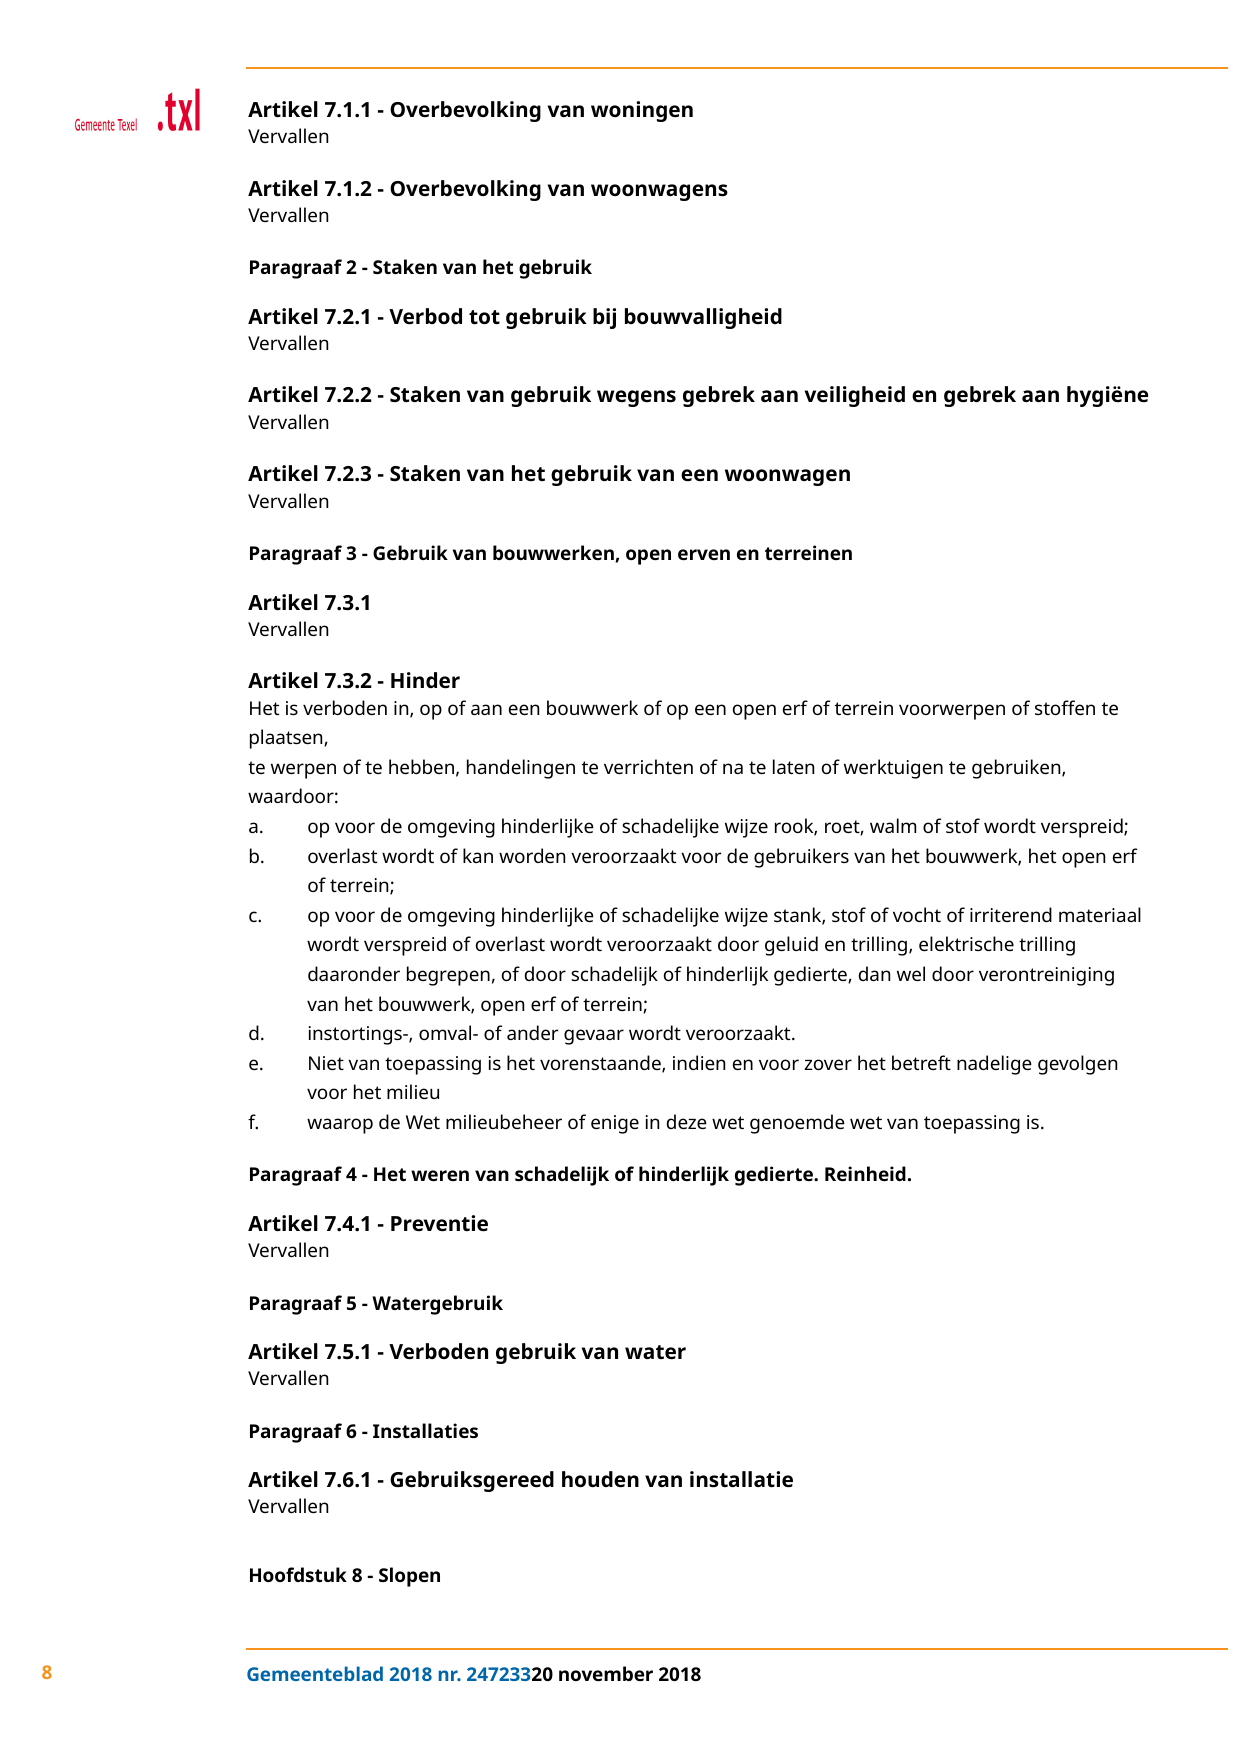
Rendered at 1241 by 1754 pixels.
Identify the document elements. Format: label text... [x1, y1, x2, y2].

text Vervallen [248, 1493, 1152, 1519]
list overlast wordt of kan worden veroorzaakt voor de gebruikers van het bouwwerk, het open erf of terrein; [248, 843, 1152, 898]
text Paragraaf 3 - Gebruik van bouwwerken, open erven en terreinen [248, 538, 1152, 567]
text Artikel 7.5.1 - Verboden gebruik van water [248, 1337, 1152, 1365]
text Vervallen [248, 409, 1152, 435]
text Artikel 7.6.1 - Gebruiksgereed houden van installatie [248, 1465, 1152, 1493]
list op voor de omgeving hinderlijke of schadelijke wijze rook, roet, walm of stof wordt verspreid; [248, 813, 1152, 839]
text Artikel 7.3.1 [248, 588, 1152, 616]
text Artikel 7.1.2 - Overbevolking van woonwagens [248, 174, 1152, 202]
text Artikel 7.1.1 - Overbevolking van woningen [248, 95, 1152, 123]
text Vervallen [248, 616, 1152, 642]
text Vervallen [248, 1237, 1152, 1263]
text Artikel 7.4.1 - Preventie [248, 1209, 1152, 1237]
list instortings-, omval- of ander gevaar wordt veroorzaakt. [248, 1020, 1152, 1046]
text Vervallen [248, 1365, 1152, 1391]
text Vervallen [248, 488, 1152, 514]
text Het is verboden in, op of aan een bouwwerk of op een open erf of terrein voorwerpen of stoffen te plaatsen, [248, 695, 1152, 750]
picture [41, 47, 231, 172]
text Artikel 7.2.1 - Verbod tot gebruik bij bouwvalligheid [248, 302, 1152, 330]
text Artikel 7.3.2 - Hinder [248, 666, 1152, 695]
text Vervallen [248, 202, 1152, 228]
text Vervallen [248, 330, 1152, 356]
list waarop de Wet milieubeheer of enige in deze wet genoemde wet van toepassing is. [248, 1109, 1152, 1135]
text Paragraaf 5 - Watergebruik [248, 1288, 1152, 1316]
text Artikel 7.2.2 - Staken van gebruik wegens gebrek aan veiligheid en gebrek aan hygiëne [248, 381, 1152, 409]
text Paragraaf 2 - Staken van het gebruik [248, 252, 1152, 281]
text Artikel 7.2.3 - Staken van het gebruik van een woonwagen [248, 459, 1152, 488]
list op voor de omgeving hinderlijke of schadelijke wijze stank, stof of vocht of irriterend materiaal wordt verspreid of overlast wordt veroorzaakt door geluid en trilling, elektrische trilling daaronder begrepen, of door schadelijk of hinderlijk gedierte, dan wel door verontreiniging van het bouwwerk, open erf of terrein; [248, 902, 1152, 1016]
text te werpen of te hebben, handelingen te verrichten of na te laten of werktuigen te gebruiken, waardoor: [248, 754, 1152, 809]
text Vervallen [248, 123, 1152, 149]
text Paragraaf 4 - Het weren van schadelijk of hinderlijk gedierte. Reinheid. [248, 1159, 1152, 1188]
text Hoofdstuk 8 - Slopen [248, 1560, 1152, 1588]
text Paragraaf 6 - Installaties [248, 1416, 1152, 1444]
list Niet van toepassing is het vorenstaande, indien en voor zover het betreft nadelige gevolgen voor het milieu [248, 1050, 1152, 1105]
